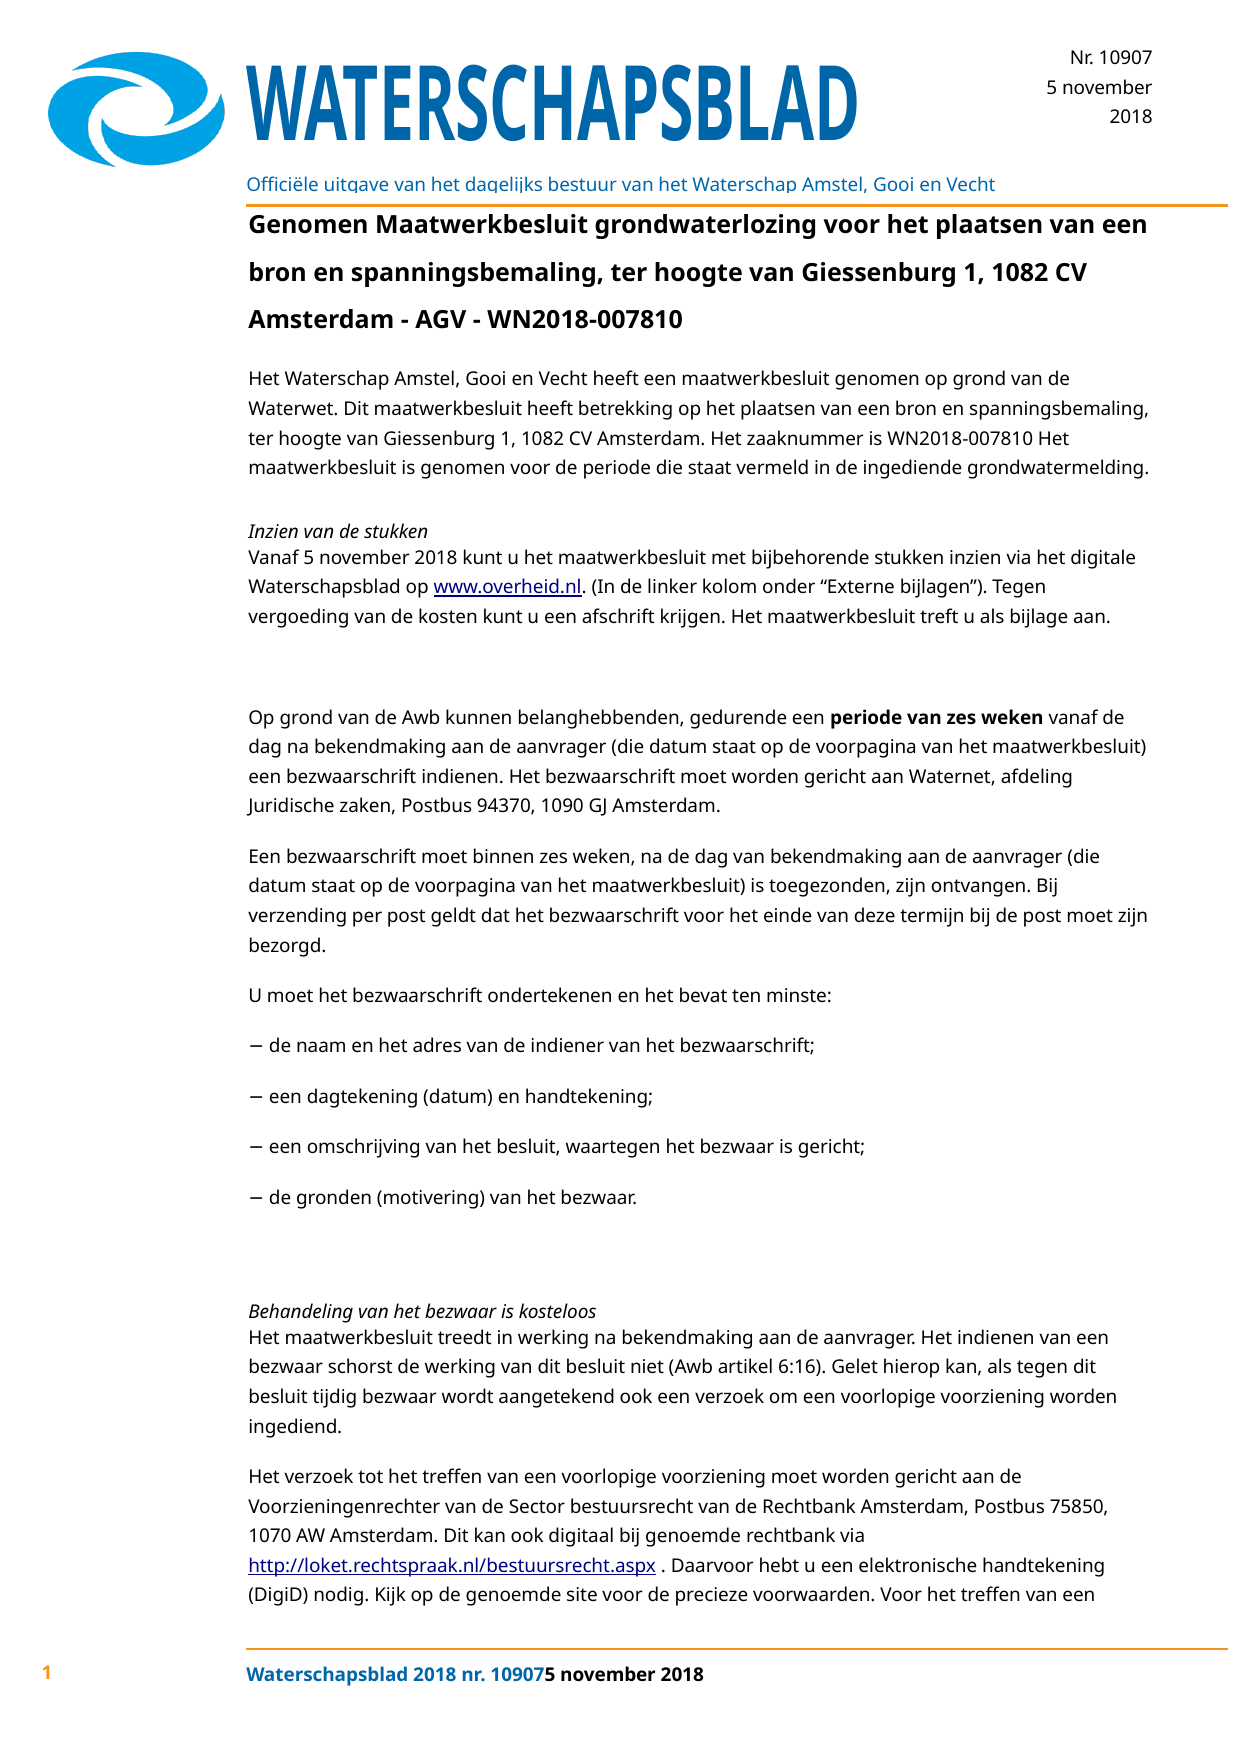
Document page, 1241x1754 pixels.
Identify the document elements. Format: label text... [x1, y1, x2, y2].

text Op grond van de Awb kunnen belanghebbenden, gedurende een periode van zes weken vanaf de dag na bekendmaking aan de aanvrager (die datum staat op de voorpagina van het maatwerkbesluit) een bezwaarschrift indienen. Het bezwaarschrift moet worden gericht aan Waternet, afdeling Juridische zaken, Postbus 94370, 1090 GJ Amsterdam. [248, 704, 1152, 818]
text Genomen Maatwerkbesluit grondwaterlozing voor het plaatsen van een bron en spanningsbemaling, ter hoogte van Giessenburg 1, 1082 CV Amsterdam - AGV - WN2018-007810 [248, 207, 1152, 336]
text Behandeling van het bezwaar is kosteloos [248, 1298, 1152, 1324]
text Het verzoek tot het treffen van een voorlopige voorziening moet worden gericht aan de Voorzieningenrechter van de Sector bestuursrecht van de Rechtbank Amsterdam, Postbus 75850, 1070 AW Amsterdam. Dit kan ook digitaal bij genoemde rechtbank via http://loket.rechtspraak.nl/bestuursrecht.aspx . Daarvoor hebt u een elektronische handtekening (DigiD) nodig. Kijk op de genoemde site voor de precieze voorwaarden. Voor het treffen van een [248, 1463, 1152, 1607]
text − een dagtekening (datum) en handtekening; [248, 1083, 1152, 1109]
text Een bezwaarschrift moet binnen zes weken, na de dag van bekendmaking aan de aanvrager (die datum staat op de voorpagina van het maatwerkbesluit) is toegezonden, zijn ontvangen. Bij verzending per post geldt dat het bezwaarschrift voor het einde van deze termijn bij de post moet zijn bezorgd. [248, 843, 1152, 958]
text Het Waterschap Amstel, Gooi en Vecht heeft een maatwerkbesluit genomen op grond van de Waterwet. Dit maatwerkbesluit heeft betrekking op het plaatsen van een bron en spanningsbemaling, ter hoogte van Giessenburg 1, 1082 CV Amsterdam. Het zaaknummer is WN2018-007810 Het maatwerkbesluit is genomen voor de periode die staat vermeld in de ingediende grondwatermelding. [248, 366, 1152, 480]
text − de naam en het adres van de indiener van het bezwaarschrift; [248, 1033, 1152, 1058]
text U moet het bezwaarschrift ondertekenen en het bevat ten minste: [248, 982, 1152, 1008]
text − een omschrijving van het besluit, waartegen het bezwaar is gericht; [248, 1133, 1152, 1159]
text Het maatwerkbesluit treedt in werking na bekendmaking aan de aanvrager. Het indienen van een bezwaar schorst de werking van dit besluit niet (Awb artikel 6:16). Gelet hierop kan, als tegen dit besluit tijdig bezwaar wordt aangetekend ook een verzoek om een voorlopige voorziening worden ingediend. [248, 1324, 1152, 1438]
text Vanaf 5 november 2018 kunt u het maatwerkbesluit met bijbehorende stukken inzien via het digitale Waterschapsblad op www.overheid.nl. (In de linker kolom onder “Externe bijlagen”). Tegen vergoeding van de kosten kunt u een afschrift krijgen. Het maatwerkbesluit treft u als bijlage aan. [248, 544, 1152, 629]
text − de gronden (motivering) van het bezwaar. [248, 1184, 1152, 1210]
text Inzien van de stukken [248, 518, 1152, 544]
picture [41, 47, 231, 172]
